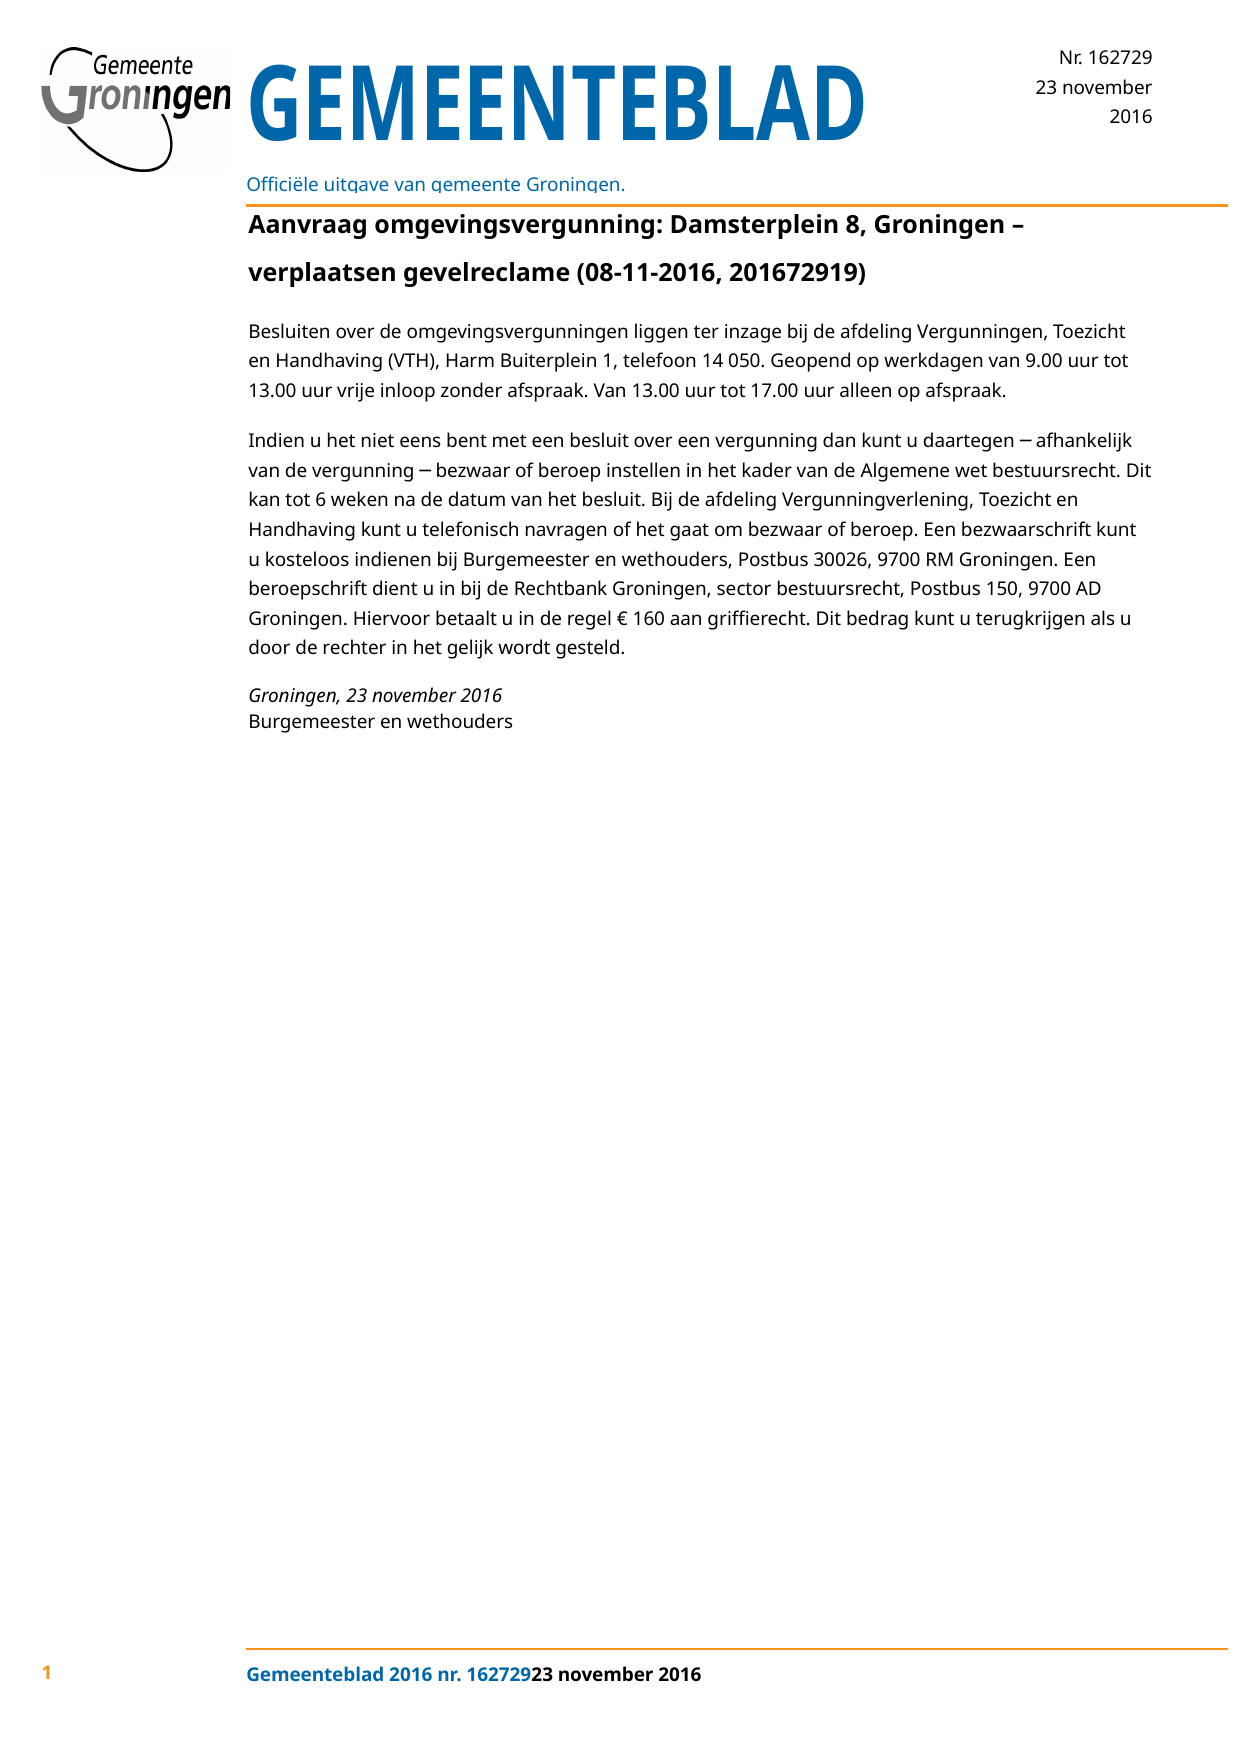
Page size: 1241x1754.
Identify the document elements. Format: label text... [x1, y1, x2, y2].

text Besluiten over de omgevingsvergunningen liggen ter inzage bij de afdeling Vergunningen, Toezicht en Handhaving (VTH), Harm Buiterplein 1, telefoon 14 050. Geopend op werkdagen van 9.00 uur tot 13.00 uur vrije inloop zonder afspraak. Van 13.00 uur tot 17.00 uur alleen op afspraak. [248, 318, 1152, 403]
text Indien u het niet eens bent met een besluit over een vergunning dan kunt u daartegen ─ afhankelijk van de vergunning ─ bezwaar of beroep instellen in het kader van de Algemene wet bestuursrecht. Dit kan tot 6 weken na de datum van het besluit. Bij de afdeling Vergunningverlening, Toezicht en Handhaving kunt u telefonisch navragen of het gaat om bezwaar of beroep. Een bezwaarschrift kunt u kosteloos indienen bij Burgemeester en wethouders, Postbus 30026, 9700 RM Groningen. Een beroepschrift dient u in bij de Rechtbank Groningen, sector bestuursrecht, Postbus 150, 9700 AD Groningen. Hiervoor betaalt u in de regel € 160 aan griffierecht. Dit bedrag kunt u terugkrijgen als u door de rechter in het gelijk wordt gesteld. [248, 427, 1152, 660]
picture [41, 47, 231, 172]
text Burgemeester en wethouders [248, 708, 1152, 734]
text Aanvraag omgevingsvergunning: Damsterplein 8, Groningen – verplaatsen gevelreclame (08-11-2016, 201672919) [248, 207, 1152, 288]
text Groningen, 23 november 2016 [248, 682, 1152, 708]
